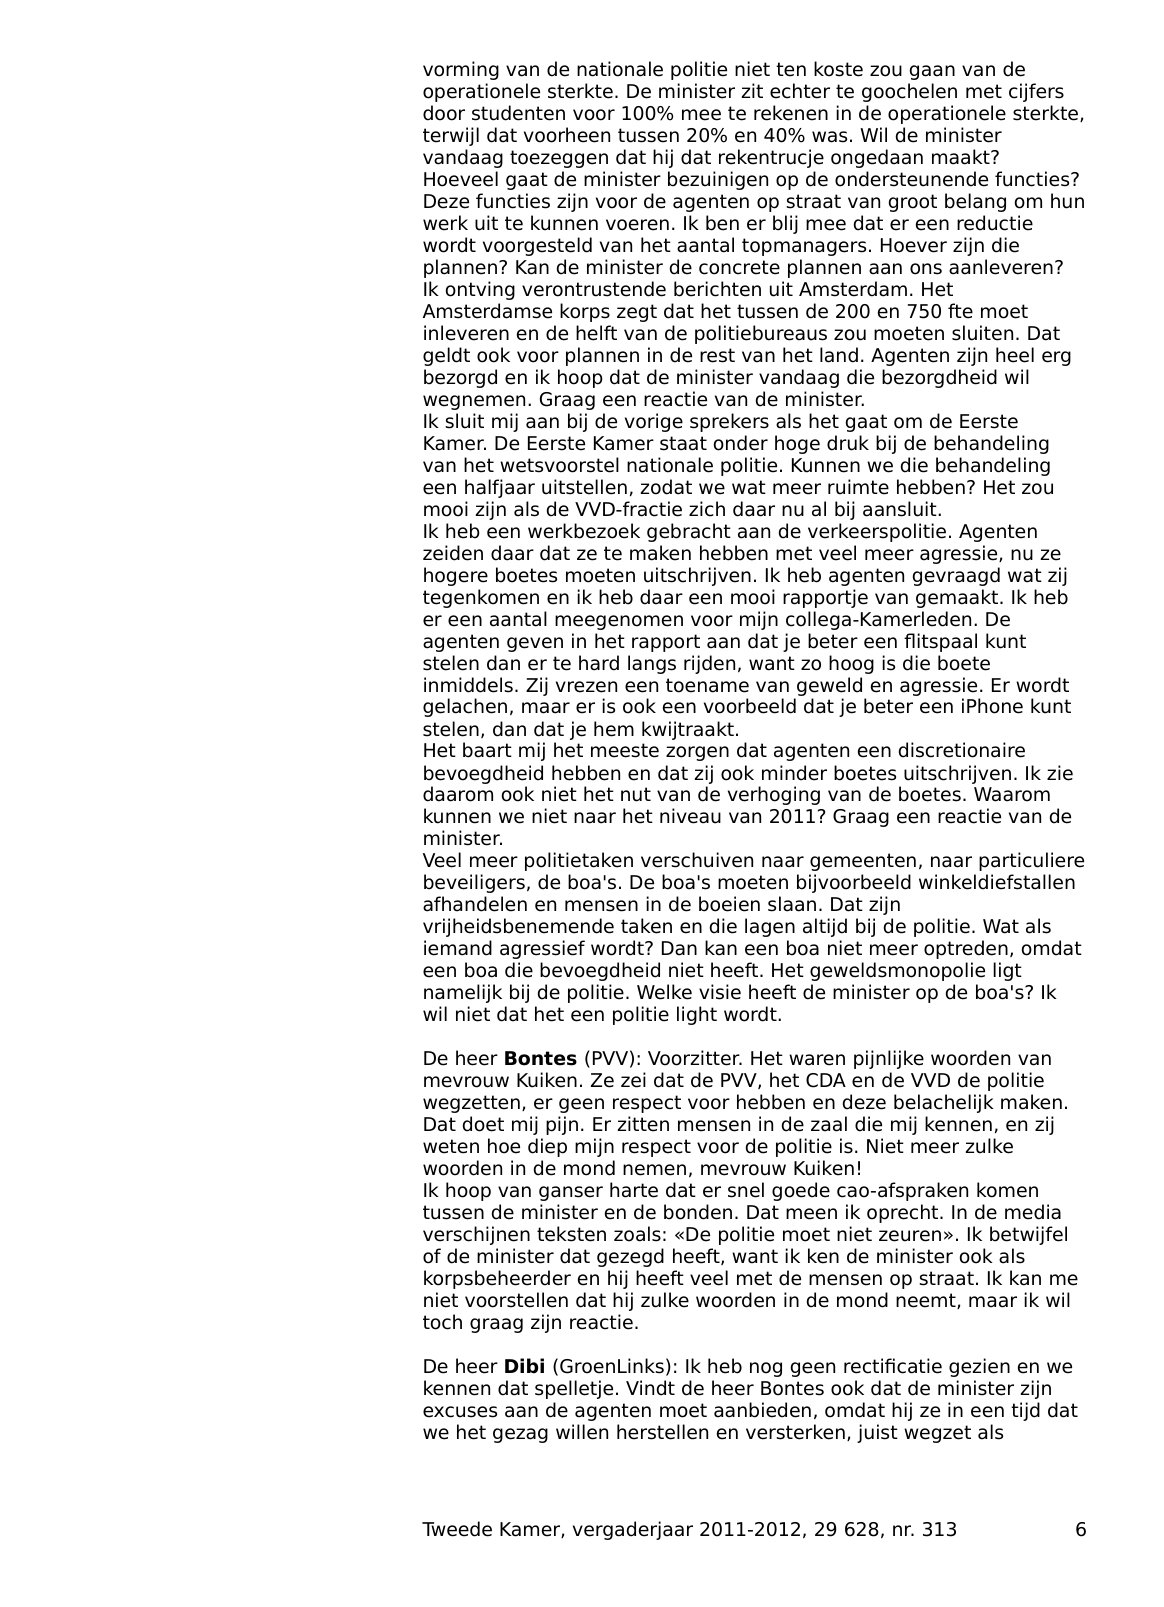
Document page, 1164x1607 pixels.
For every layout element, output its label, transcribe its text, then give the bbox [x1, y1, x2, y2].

text Ik ontving verontrustende berichten uit Amsterdam. Het Amsterdamse korps zegt dat het tussen de 200 en 750 fte moet inleveren en de helft van de politiebureaus zou moeten sluiten. Dat geldt ook voor plannen in de rest van het land. Agenten zijn heel erg bezorgd en ik hoop dat de minister vandaag die bezorgdheid wil wegnemen. Graag een reactie van de minister. [422, 279, 1087, 411]
text De heer Bontes (PVV): Voorzitter. Het waren pijnlijke woorden van mevrouw Kuiken. Ze zei dat de PVV, het CDA en de VVD de politie wegzetten, er geen respect voor hebben en deze belachelijk maken. Dat doet mij pijn. Er zitten mensen in de zaal die mij kennen, en zij weten hoe diep mijn respect voor de politie is. Niet meer zulke woorden in de mond nemen, mevrouw Kuiken! [422, 1048, 1087, 1180]
text Hoeveel gaat de minister bezuinigen op de ondersteunende functies? Deze functies zijn voor de agenten op straat van groot belang om hun werk uit te kunnen voeren. Ik ben er blij mee dat er een reductie wordt voorgesteld van het aantal topmanagers. Hoever zijn die plannen? Kan de minister de concrete plannen aan ons aanleveren? [422, 169, 1087, 279]
text De heer Dibi (GroenLinks): Ik heb nog geen rectificatie gezien en we kennen dat spelletje. Vindt de heer Bontes ook dat de minister zijn excuses aan de agenten moet aanbieden, omdat hij ze in een tijd dat we het gezag willen herstellen en versterken, juist wegzet als [422, 1356, 1087, 1444]
text vorming van de nationale politie niet ten koste zou gaan van de operationele sterkte. De minister zit echter te goochelen met cijfers door studenten voor 100% mee te rekenen in de operationele sterkte, terwijl dat voorheen tussen 20% en 40% was. Wil de minister vandaag toezeggen dat hij dat rekentrucje ongedaan maakt? [422, 59, 1087, 169]
text Het baart mij het meeste zorgen dat agenten een discretionaire bevoegdheid hebben en dat zij ook minder boetes uitschrijven. Ik zie daarom ook niet het nut van de verhoging van de boetes. Waarom kunnen we niet naar het niveau van 2011? Graag een reactie van de minister. [422, 740, 1087, 850]
text Ik heb een werkbezoek gebracht aan de verkeerspolitie. Agenten zeiden daar dat ze te maken hebben met veel meer agressie, nu ze hogere boetes moeten uitschrijven. Ik heb agenten gevraagd wat zij tegenkomen en ik heb daar een mooi rapportje van gemaakt. Ik heb er een aantal meegenomen voor mijn collega-Kamerleden. De agenten geven in het rapport aan dat je beter een flitspaal kunt stelen dan er te hard langs rijden, want zo hoog is die boete inmiddels. Zij vrezen een toename van geweld en agressie. Er wordt gelachen, maar er is ook een voorbeeld dat je beter een iPhone kunt stelen, dan dat je hem kwijtraakt. [422, 521, 1087, 740]
text Ik hoop van ganser harte dat er snel goede cao-afspraken komen tussen de minister en de bonden. Dat meen ik oprecht. In de media verschijnen teksten zoals: «De politie moet niet zeuren». Ik betwijfel of de minister dat gezegd heeft, want ik ken de minister ook als korpsbeheerder en hij heeft veel met de mensen op straat. Ik kan me niet voorstellen dat hij zulke woorden in de mond neemt, maar ik wil toch graag zijn reactie. [422, 1180, 1087, 1334]
text Ik sluit mij aan bij de vorige sprekers als het gaat om de Eerste Kamer. De Eerste Kamer staat onder hoge druk bij de behandeling van het wetsvoorstel nationale politie. Kunnen we die behandeling een halfjaar uitstellen, zodat we wat meer ruimte hebben? Het zou mooi zijn als de VVD-fractie zich daar nu al bij aansluit. [422, 411, 1087, 521]
text Veel meer politietaken verschuiven naar gemeenten, naar particuliere beveiligers, de boa's. De boa's moeten bijvoorbeeld winkeldiefstallen afhandelen en mensen in de boeien slaan. Dat zijn vrijheidsbenemende taken en die lagen altijd bij de politie. Wat als iemand agressief wordt? Dan kan een boa niet meer optreden, omdat een boa die bevoegdheid niet heeft. Het geweldsmonopolie ligt namelijk bij de politie. Welke visie heeft de minister op de boa's? Ik wil niet dat het een politie light wordt. [422, 850, 1087, 1026]
